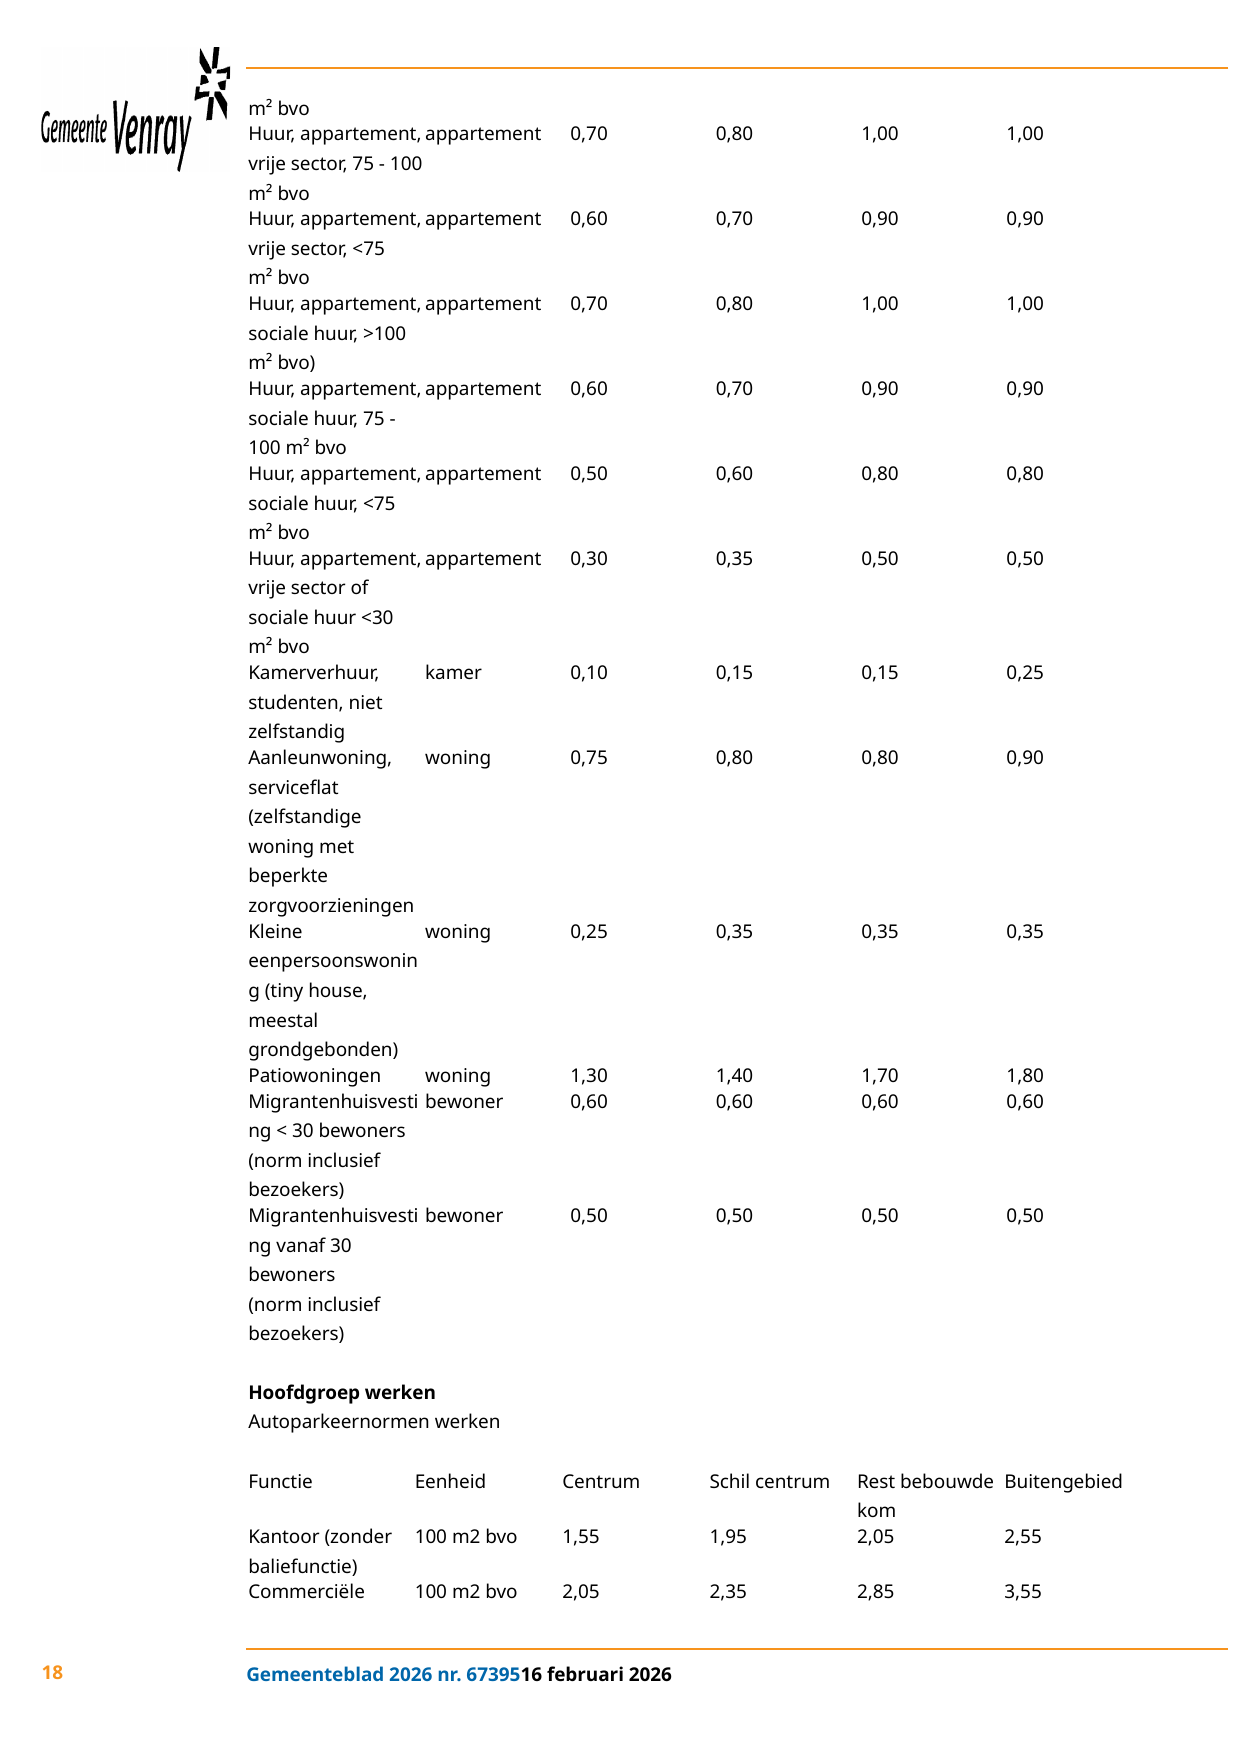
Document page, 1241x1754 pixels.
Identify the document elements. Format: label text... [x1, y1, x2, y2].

table_cell appartement [425, 121, 570, 205]
table_cell Aanleunwoning, serviceflat (zelfstandige woning met beperkte zorgvoorzieningen [248, 744, 425, 918]
table_cell 1,30 [570, 1062, 716, 1088]
table_cell 0,50 [861, 545, 1006, 659]
table_header Buitengebied [1004, 1468, 1152, 1523]
table_cell [861, 95, 1006, 121]
table_cell 1,00 [861, 290, 1006, 375]
picture [41, 47, 231, 172]
table_cell 0,60 [570, 205, 716, 290]
table_cell 0,30 [570, 545, 716, 659]
table_cell Patiowoningen [248, 1062, 425, 1088]
table_cell 0,50 [1006, 1202, 1152, 1346]
table_cell 1,00 [1006, 121, 1152, 205]
table_cell 0,10 [570, 660, 716, 744]
table_cell 0,80 [861, 744, 1006, 918]
table_cell 0,90 [1006, 744, 1152, 918]
table_cell 0,75 [570, 744, 716, 918]
table_cell [716, 95, 861, 121]
table_cell 0,70 [716, 205, 861, 290]
table_cell Kleine eenpersoonswoning (tiny house, meestal grondgebonden) [248, 918, 425, 1062]
table_cell Huur, appartement, sociale huur, 75 - 100 m² bvo [248, 375, 425, 460]
table_cell 0,60 [1006, 1088, 1152, 1202]
table_cell 0,80 [861, 460, 1006, 545]
table_cell 1,70 [861, 1062, 1006, 1088]
table_header Functie [248, 1468, 414, 1523]
table_cell 0,90 [1006, 205, 1152, 290]
table_cell 0,90 [861, 205, 1006, 290]
text Autoparkeernormen werken [248, 1409, 1152, 1434]
table_cell 0,80 [1006, 460, 1152, 545]
table_cell 1,80 [1006, 1062, 1152, 1088]
table_cell appartement [425, 290, 570, 375]
table_cell 0,35 [1006, 918, 1152, 1062]
table_cell 0,25 [570, 918, 716, 1062]
table_cell woning [425, 1062, 570, 1088]
table_cell 0,70 [716, 375, 861, 460]
table_header Schil centrum [709, 1468, 857, 1523]
table_cell m² bvo [248, 95, 425, 121]
table_header Eenheid [415, 1468, 562, 1523]
table_cell 2,05 [562, 1579, 709, 1604]
table_header Centrum [562, 1468, 709, 1523]
table_cell 1,40 [716, 1062, 861, 1088]
table_cell 0,15 [861, 660, 1006, 744]
table_cell 1,55 [562, 1523, 709, 1579]
text Hoofdgroep werken [248, 1379, 1152, 1405]
table_cell appartement [425, 460, 570, 545]
table_cell Huur, appartement, sociale huur, <75 m² bvo [248, 460, 425, 545]
table_cell [425, 95, 570, 121]
table_cell appartement [425, 545, 570, 659]
table_cell 0,50 [570, 460, 716, 545]
table_cell 0,60 [570, 375, 716, 460]
table_cell 0,60 [570, 1088, 716, 1202]
table_cell 0,60 [716, 460, 861, 545]
table_cell 0,35 [861, 918, 1006, 1062]
table_cell 2,05 [857, 1523, 1004, 1579]
table_cell 0,70 [570, 290, 716, 375]
table_cell 0,15 [716, 660, 861, 744]
table_cell 100 m2 bvo [415, 1579, 562, 1604]
table_cell Migrantenhuisvesting vanaf 30 bewoners (norm inclusief bezoekers) [248, 1202, 425, 1346]
table_cell 100 m2 bvo [415, 1523, 562, 1579]
table_cell 0,90 [861, 375, 1006, 460]
table_cell 0,50 [1006, 545, 1152, 659]
table_cell woning [425, 744, 570, 918]
table_cell 2,85 [857, 1579, 1004, 1604]
table_cell 1,00 [861, 121, 1006, 205]
table_cell Migrantenhuisvesting < 30 bewoners (norm inclusief bezoekers) [248, 1088, 425, 1202]
table_cell bewoner [425, 1088, 570, 1202]
table_cell kamer [425, 660, 570, 744]
table_cell [570, 95, 716, 121]
table_cell 0,80 [716, 290, 861, 375]
table_cell appartement [425, 205, 570, 290]
table_cell woning [425, 918, 570, 1062]
table_cell 0,35 [716, 545, 861, 659]
table_cell appartement [425, 375, 570, 460]
table_cell Huur, appartement, vrije sector, <75 m² bvo [248, 205, 425, 290]
table_cell Kamerverhuur, studenten, niet zelfstandig [248, 660, 425, 744]
table_cell bewoner [425, 1202, 570, 1346]
table_cell 0,60 [716, 1088, 861, 1202]
table_cell 0,50 [570, 1202, 716, 1346]
table_cell Commerciële [248, 1579, 414, 1604]
table_cell 0,50 [861, 1202, 1006, 1346]
table_cell 1,00 [1006, 290, 1152, 375]
table_cell 1,95 [709, 1523, 857, 1579]
table_cell 2,55 [1004, 1523, 1152, 1579]
table_cell Huur, appartement, vrije sector, 75 - 100 m² bvo [248, 121, 425, 205]
table_cell Huur, appartement, sociale huur, >100 m² bvo) [248, 290, 425, 375]
table_cell 0,50 [716, 1202, 861, 1346]
table_cell [1006, 95, 1152, 121]
table_cell 0,70 [570, 121, 716, 205]
table_cell 2,35 [709, 1579, 857, 1604]
table_header Rest bebouwde kom [857, 1468, 1004, 1523]
table_cell Huur, appartement, vrije sector of sociale huur <30 m² bvo [248, 545, 425, 659]
table_cell 3,55 [1004, 1579, 1152, 1604]
table_cell 0,25 [1006, 660, 1152, 744]
table_cell 0,60 [861, 1088, 1006, 1202]
table_cell 0,90 [1006, 375, 1152, 460]
table_cell 0,35 [716, 918, 861, 1062]
table_cell Kantoor (zonder baliefunctie) [248, 1523, 414, 1579]
table_cell 0,80 [716, 121, 861, 205]
table_cell 0,80 [716, 744, 861, 918]
